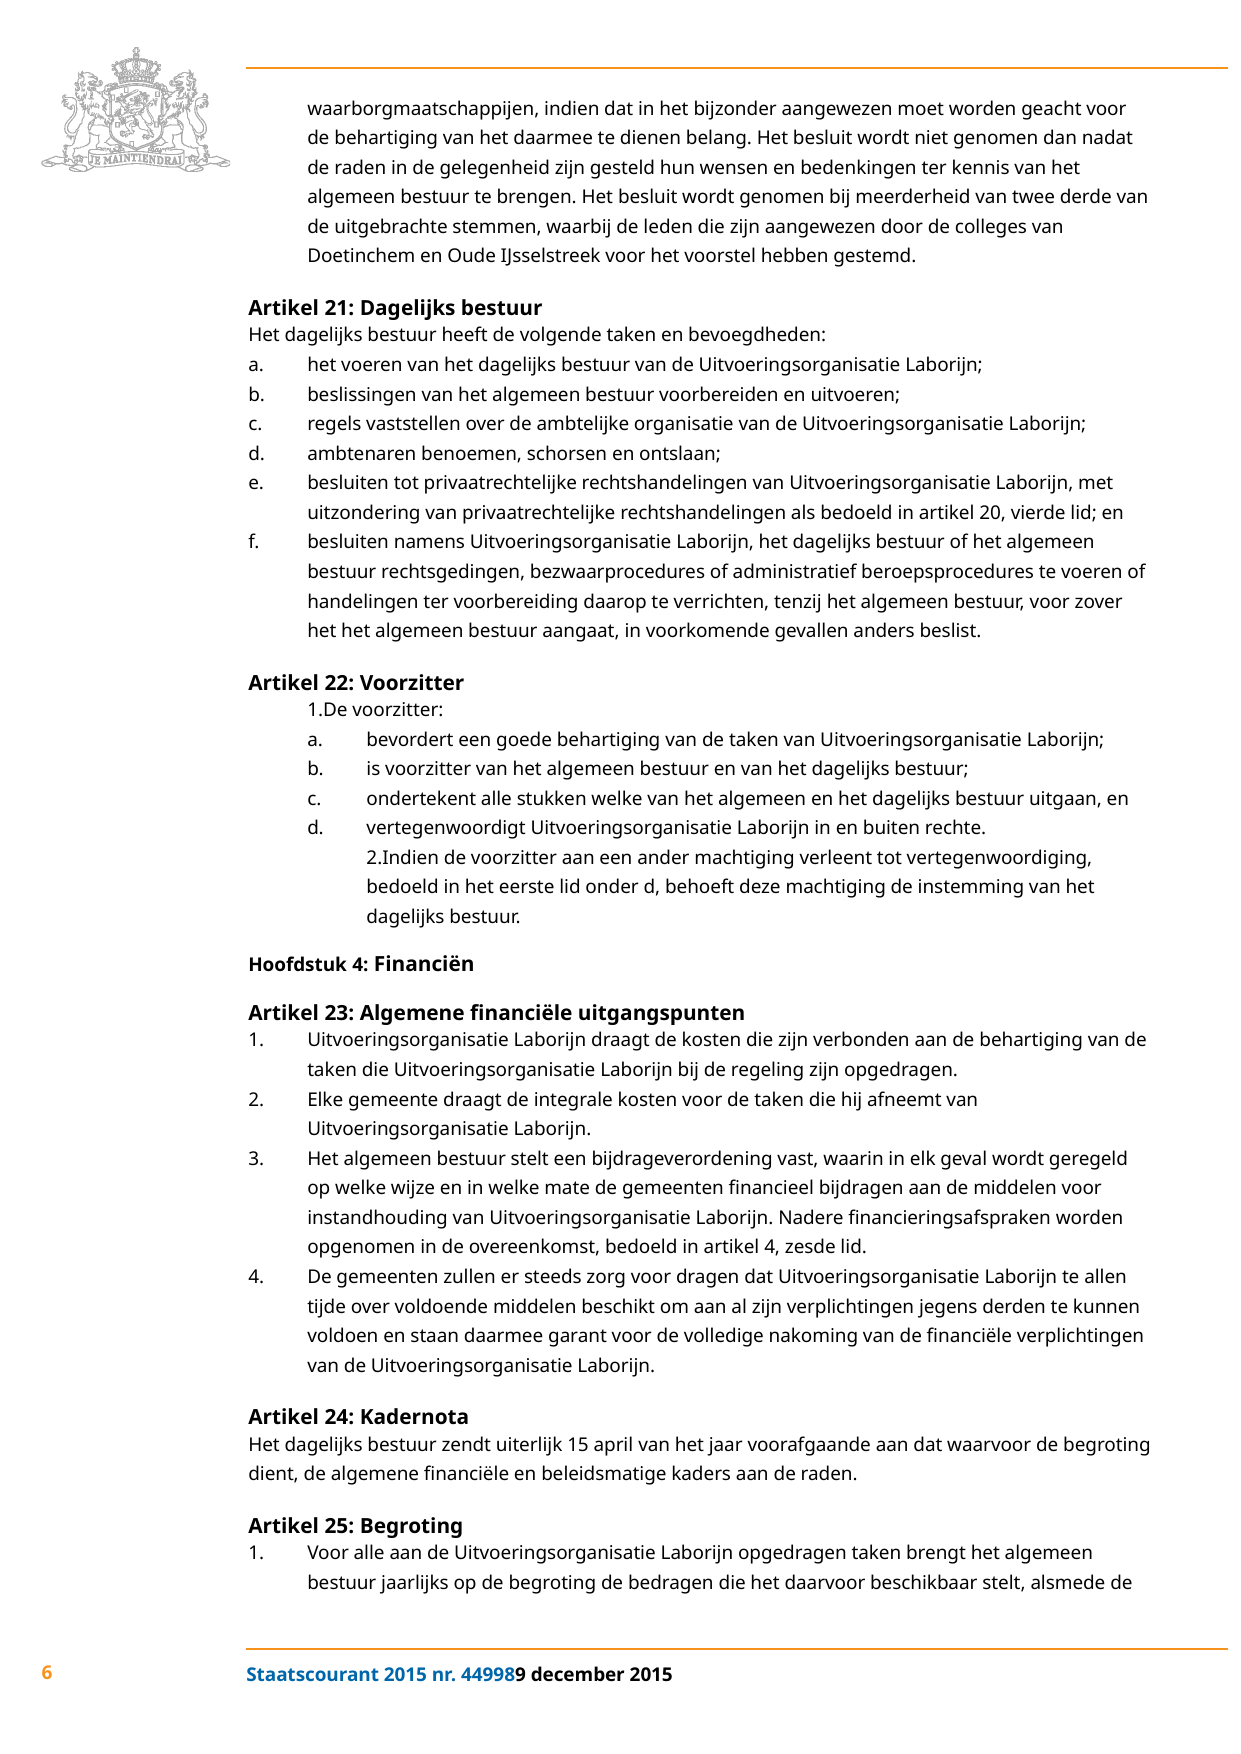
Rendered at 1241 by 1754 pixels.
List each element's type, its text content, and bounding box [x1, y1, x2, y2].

text Artikel 23: Algemene financiële uitgangspunten [248, 998, 1152, 1027]
list Voor alle aan de Uitvoeringsorganisatie Laborijn opgedragen taken brengt het algemeen bestuur jaarlijks op de begroting de bedragen die het daarvoor beschikbaar stelt, alsmede de [248, 1539, 1152, 1595]
list regels vaststellen over de ambtelijke organisatie van de Uitvoeringsorganisatie Laborijn; [248, 410, 1152, 436]
list besluiten namens Uitvoeringsorganisatie Laborijn, het dagelijks bestuur of het algemeen bestuur rechtsgedingen, bezwaarprocedures of administratief beroepsprocedures te voeren of handelingen ter voorbereiding daarop te verrichten, tenzij het algemeen bestuur, voor zover het het algemeen bestuur aangaat, in voorkomende gevallen anders beslist. [248, 529, 1152, 643]
list 2.Indien de voorzitter aan een ander machtiging verleent tot vertegenwoordiging, bedoeld in het eerste lid onder d, behoeft deze machtiging de instemming van het dagelijks bestuur. [307, 844, 1152, 929]
list het voeren van het dagelijks bestuur van de Uitvoeringsorganisatie Laborijn; [248, 351, 1152, 377]
text Hoofdstuk 4: Financiën [248, 949, 1152, 977]
list De gemeenten zullen er steeds zorg voor dragen dat Uitvoeringsorganisatie Laborijn te allen tijde over voldoende middelen beschikt om aan al zijn verplichtingen jegens derden te kunnen voldoen en staan daarmee garant voor de volledige nakoming van de financiële verplichtingen van de Uitvoeringsorganisatie Laborijn. [248, 1263, 1152, 1378]
list ambtenaren benoemen, schorsen en ontslaan; [248, 440, 1152, 466]
text Artikel 25: Begroting [248, 1511, 1152, 1539]
list vertegenwoordigt Uitvoeringsorganisatie Laborijn in en buiten rechte. [307, 814, 1152, 840]
picture [41, 47, 231, 172]
text Het dagelijks bestuur heeft de volgende taken en bevoegdheden: [248, 322, 1152, 347]
list Elke gemeente draagt de integrale kosten voor de taken die hij afneemt van Uitvoeringsorganisatie Laborijn. [248, 1086, 1152, 1141]
text Artikel 21: Dagelijks bestuur [248, 293, 1152, 322]
text Artikel 24: Kadernota [248, 1402, 1152, 1431]
list is voorzitter van het algemeen bestuur en van het dagelijks bestuur; [307, 755, 1152, 781]
list besluiten tot privaatrechtelijke rechtshandelingen van Uitvoeringsorganisatie Laborijn, met uitzondering van privaatrechtelijke rechtshandelingen als bedoeld in artikel 20, vierde lid; en [248, 469, 1152, 525]
list ondertekent alle stukken welke van het algemeen en het dagelijks bestuur uitgaan, en [307, 785, 1152, 811]
text Artikel 22: Voorzitter [248, 668, 1152, 696]
list Het algemeen bestuur stelt een bijdrageverordening vast, waarin in elk geval wordt geregeld op welke wijze en in welke mate de gemeenten financieel bijdragen aan de middelen voor instandhouding van Uitvoeringsorganisatie Laborijn. Nadere financieringsafspraken worden opgenomen in de overeenkomst, bedoeld in artikel 4, zesde lid. [248, 1145, 1152, 1259]
list Uitvoeringsorganisatie Laborijn draagt de kosten die zijn verbonden aan de behartiging van de taken die Uitvoeringsorganisatie Laborijn bij de regeling zijn opgedragen. [248, 1027, 1152, 1082]
list waarborgmaatschappijen, indien dat in het bijzonder aangewezen moet worden geacht voor de behartiging van het daarmee te dienen belang. Het besluit wordt niet genomen dan nadat de raden in de gelegenheid zijn gesteld hun wensen en bedenkingen ter kennis van het algemeen bestuur te brengen. Het besluit wordt genomen bij meerderheid van twee derde van de uitgebrachte stemmen, waarbij de leden die zijn aangewezen door de colleges van Doetinchem en Oude IJsselstreek voor het voorstel hebben gestemd. [248, 95, 1152, 268]
list beslissingen van het algemeen bestuur voorbereiden en uitvoeren; [248, 381, 1152, 406]
list bevordert een goede behartiging van de taken van Uitvoeringsorganisatie Laborijn; [307, 726, 1152, 752]
text Het dagelijks bestuur zendt uiterlijk 15 april van het jaar voorafgaande aan dat waarvoor de begroting dient, de algemene financiële en beleidsmatige kaders aan de raden. [248, 1431, 1152, 1486]
list 1.De voorzitter: [248, 696, 1152, 722]
